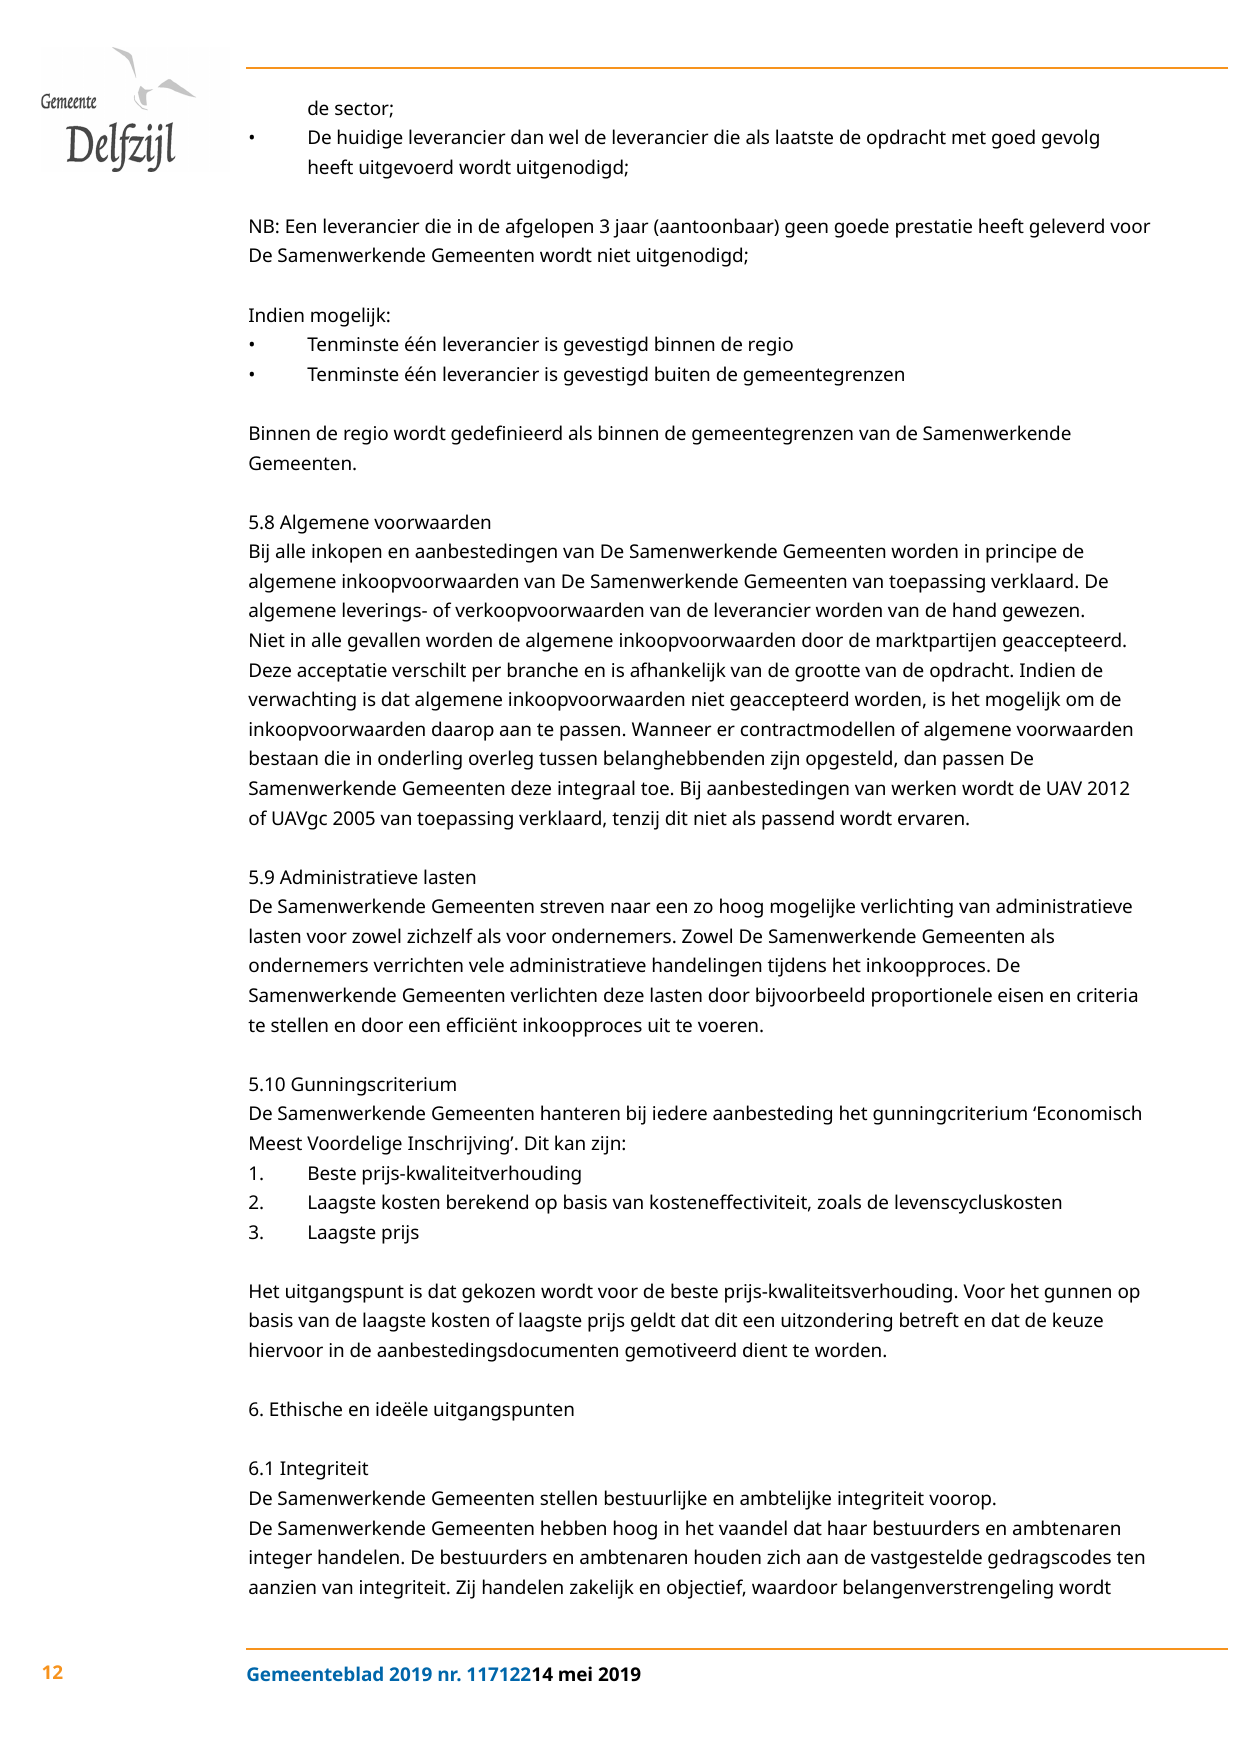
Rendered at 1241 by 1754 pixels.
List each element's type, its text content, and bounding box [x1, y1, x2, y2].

text 5.8 Algemene voorwaarden [248, 509, 1152, 535]
text Binnen de regio wordt gedefinieerd als binnen de gemeentegrenzen van de Samenwerkende Gemeenten. [248, 420, 1152, 476]
text De Samenwerkende Gemeenten hanteren bij iedere aanbesteding het gunningcriterium ‘Economisch Meest Voordelige Inschrijving’. Dit kan zijn: [248, 1101, 1152, 1156]
list de sector; [248, 95, 1152, 121]
list Beste prijs-kwaliteitverhouding [248, 1160, 1152, 1186]
text Bij alle inkopen en aanbestedingen van De Samenwerkende Gemeenten worden in principe de algemene inkoopvoorwaarden van De Samenwerkende Gemeenten van toepassing verklaard. De algemene leverings- of verkoopvoorwaarden van de leverancier worden van de hand gewezen. [248, 538, 1152, 623]
text Niet in alle gevallen worden de algemene inkoopvoorwaarden door de marktpartijen geaccepteerd. Deze acceptatie verschilt per branche en is afhankelijk van de grootte van de opdracht. Indien de verwachting is dat algemene inkoopvoorwaarden niet geaccepteerd worden, is het mogelijk om de inkoopvoorwaarden daarop aan te passen. Wanneer er contractmodellen of algemene voorwaarden bestaan die in onderling overleg tussen belanghebbenden zijn opgesteld, dan passen De Samenwerkende Gemeenten deze integraal toe. Bij aanbestedingen van werken wordt de UAV 2012 of UAVgc 2005 van toepassing verklaard, tenzij dit niet als passend wordt ervaren. [248, 627, 1152, 831]
list Laagste kosten berekend op basis van kosteneffectiviteit, zoals de levenscycluskosten [248, 1189, 1152, 1215]
list Tenminste één leverancier is gevestigd buiten de gemeentegrenzen [248, 361, 1152, 387]
list De huidige leverancier dan wel de leverancier die als laatste de opdracht met goed gevolg heeft uitgevoerd wordt uitgenodigd; [248, 124, 1152, 180]
list Laagste prijs [248, 1219, 1152, 1245]
text 5.10 Gunningscriterium [248, 1071, 1152, 1097]
text De Samenwerkende Gemeenten stellen bestuurlijke en ambtelijke integriteit voorop. [248, 1485, 1152, 1511]
text De Samenwerkende Gemeenten streven naar een zo hoog mogelijke verlichting van administratieve lasten voor zowel zichzelf als voor ondernemers. Zowel De Samenwerkende Gemeenten als ondernemers verrichten vele administratieve handelingen tijdens het inkoopproces. De Samenwerkende Gemeenten verlichten deze lasten door bijvoorbeeld proportionele eisen en criteria te stellen en door een efficiënt inkoopproces uit te voeren. [248, 893, 1152, 1038]
text Het uitgangspunt is dat gekozen wordt voor de beste prijs-kwaliteitsverhouding. Voor het gunnen op basis van de laagste kosten of laagste prijs geldt dat dit een uitzondering betreft en dat de keuze hiervoor in de aanbestedingsdocumenten gemotiveerd dient te worden. [248, 1278, 1152, 1363]
picture [41, 47, 231, 172]
list Tenminste één leverancier is gevestigd binnen de regio [248, 331, 1152, 357]
text NB: Een leverancier die in de afgelopen 3 jaar (aantoonbaar) geen goede prestatie heeft geleverd voor De Samenwerkende Gemeenten wordt niet uitgenodigd; [248, 213, 1152, 268]
text De Samenwerkende Gemeenten hebben hoog in het vaandel dat haar bestuurders en ambtenaren integer handelen. De bestuurders en ambtenaren houden zich aan de vastgestelde gedragscodes ten aanzien van integriteit. Zij handelen zakelijk en objectief, waardoor belangenverstrengeling wordt [248, 1515, 1152, 1600]
text 6.1 Integriteit [248, 1456, 1152, 1481]
text 5.9 Administratieve lasten [248, 864, 1152, 890]
text 6. Ethische en ideële uitgangspunten [248, 1396, 1152, 1422]
text Indien mogelijk: [248, 302, 1152, 328]
